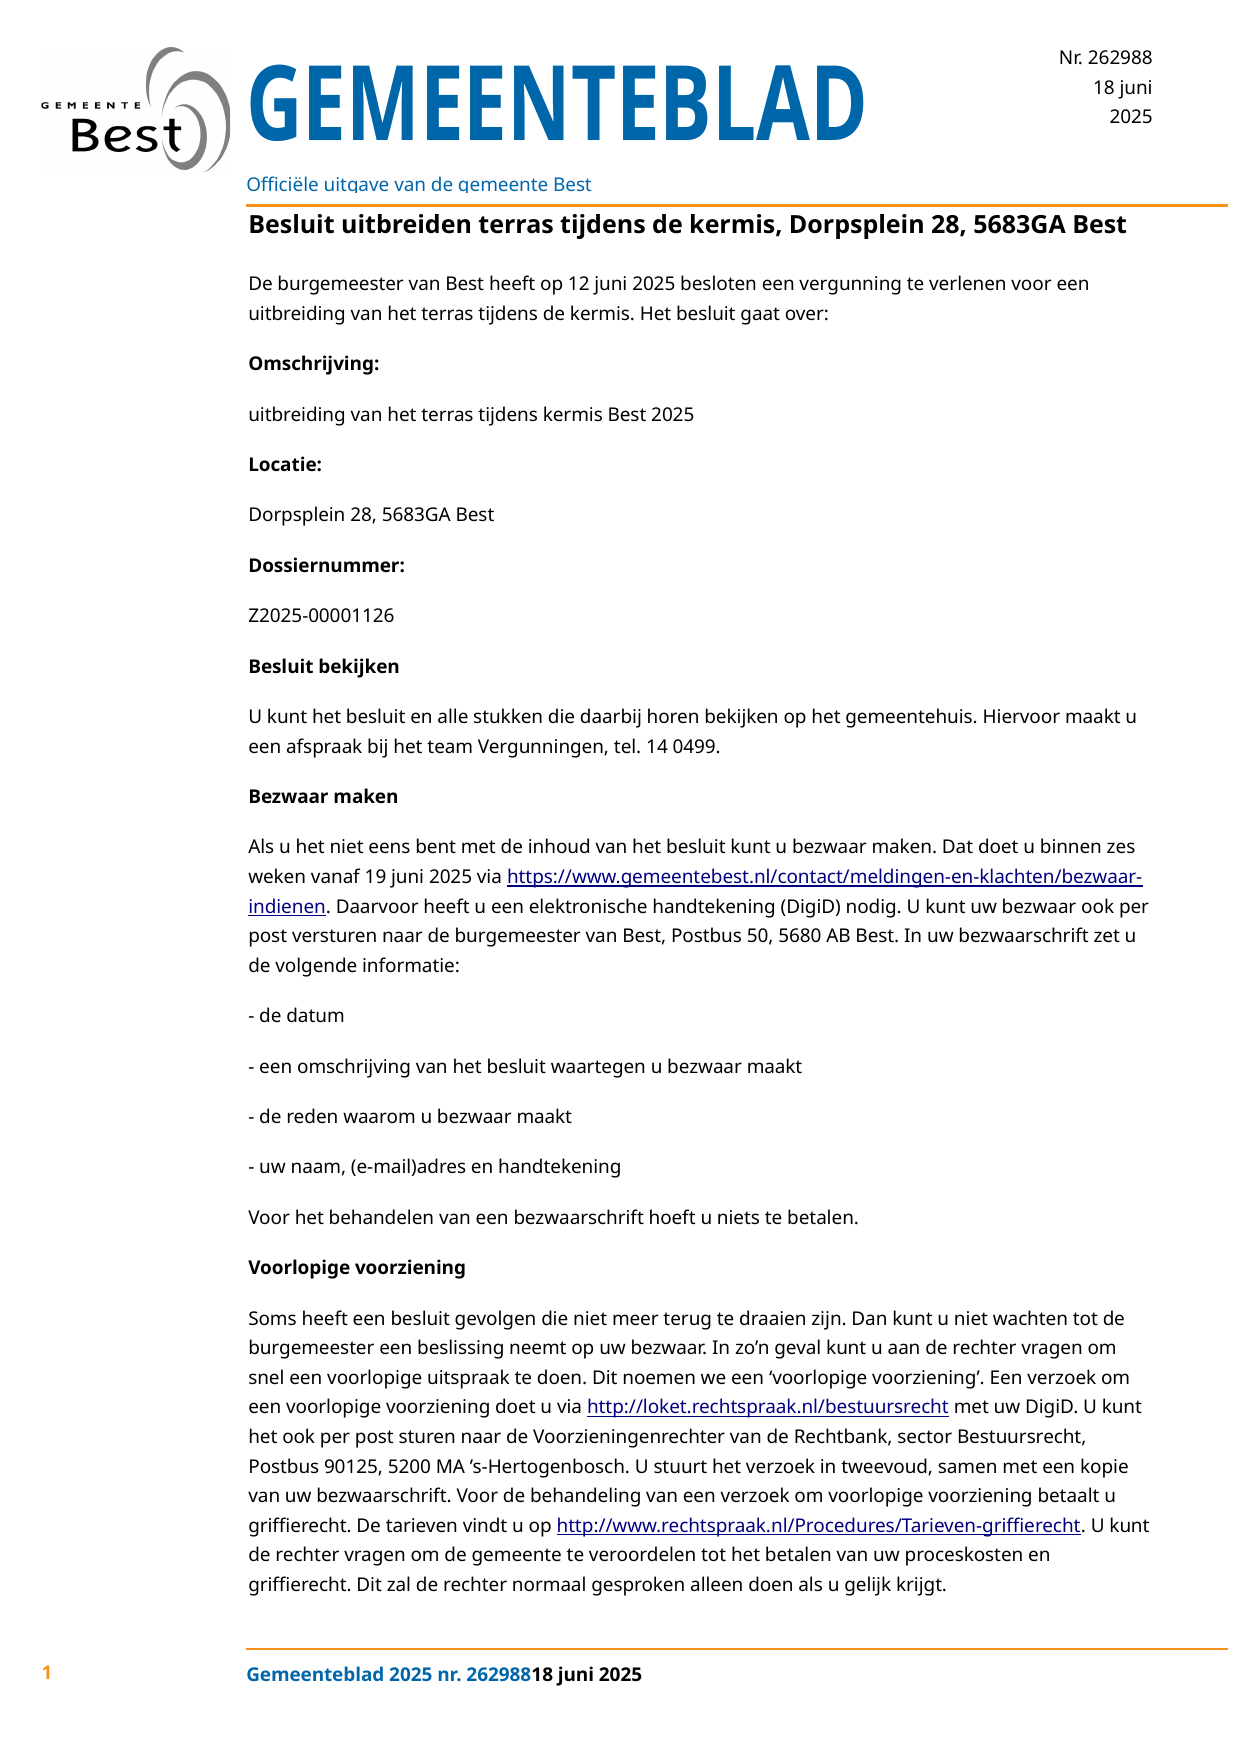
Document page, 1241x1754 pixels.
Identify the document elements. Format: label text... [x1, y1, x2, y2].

text - uw naam, (e-mail)adres en handtekening [248, 1154, 1152, 1179]
text U kunt het besluit en alle stukken die daarbij horen bekijken op het gemeentehuis. Hiervoor maakt u een afspraak bij het team Vergunningen, tel. 14 0499. [248, 703, 1152, 758]
text Besluit bekijken [248, 653, 1152, 678]
text Locatie: [248, 451, 1152, 477]
text De burgemeester van Best heeft op 12 juni 2025 besloten een vergunning te verlenen voor een uitbreiding van het terras tijdens de kermis. Het besluit gaat over: [248, 270, 1152, 326]
text Voorlopige voorziening [248, 1254, 1152, 1280]
picture [41, 47, 231, 172]
text - een omschrijving van het besluit waartegen u bezwaar maakt [248, 1053, 1152, 1078]
text Voor het behandelen van een bezwaarschrift hoeft u niets te betalen. [248, 1204, 1152, 1230]
text Soms heeft een besluit gevolgen die niet meer terug te draaien zijn. Dan kunt u niet wachten tot de burgemeester een beslissing neemt op uw bezwaar. In zo’n geval kunt u aan de rechter vragen om snel een voorlopige uitspraak te doen. Dit noemen we een ‘voorlopige voorziening’. Een verzoek om een voorlopige voorziening doet u via http://loket.rechtspraak.nl/bestuursrecht met uw DigiD. U kunt het ook per post sturen naar de Voorzieningenrechter van de Rechtbank, sector Bestuursrecht, Postbus 90125, 5200 MA ’s-Hertogenbosch. U stuurt het verzoek in tweevoud, samen met een kopie van uw bezwaarschrift. Voor de behandeling van een verzoek om voorlopige voorziening betaalt u griffierecht. De tarieven vindt u op http://www.rechtspraak.nl/Procedures/Tarieven-griffierecht. U kunt de rechter vragen om de gemeente te veroordelen tot het betalen van uw proceskosten en griffierecht. Dit zal de rechter normaal gesproken alleen doen als u gelijk krijgt. [248, 1305, 1152, 1597]
text Dossiernummer: [248, 552, 1152, 578]
text Bezwaar maken [248, 783, 1152, 809]
text - de reden waarom u bezwaar maakt [248, 1103, 1152, 1129]
text Dorpsplein 28, 5683GA Best [248, 502, 1152, 527]
text Z2025-00001126 [248, 602, 1152, 628]
text Besluit uitbreiden terras tijdens de kermis, Dorpsplein 28, 5683GA Best [248, 207, 1152, 241]
text - de datum [248, 1002, 1152, 1028]
text uitbreiding van het terras tijdens kermis Best 2025 [248, 401, 1152, 426]
text Omschrijving: [248, 350, 1152, 376]
text Als u het niet eens bent met de inhoud van het besluit kunt u bezwaar maken. Dat doet u binnen zes weken vanaf 19 juni 2025 via https://www.gemeentebest.nl/contact/meldingen-en-klachten/bezwaar-indienen. Daarvoor heeft u een elektronische handtekening (DigiD) nodig. U kunt uw bezwaar ook per post versturen naar de burgemeester van Best, Postbus 50, 5680 AB Best. In uw bezwaarschrift zet u de volgende informatie: [248, 834, 1152, 978]
